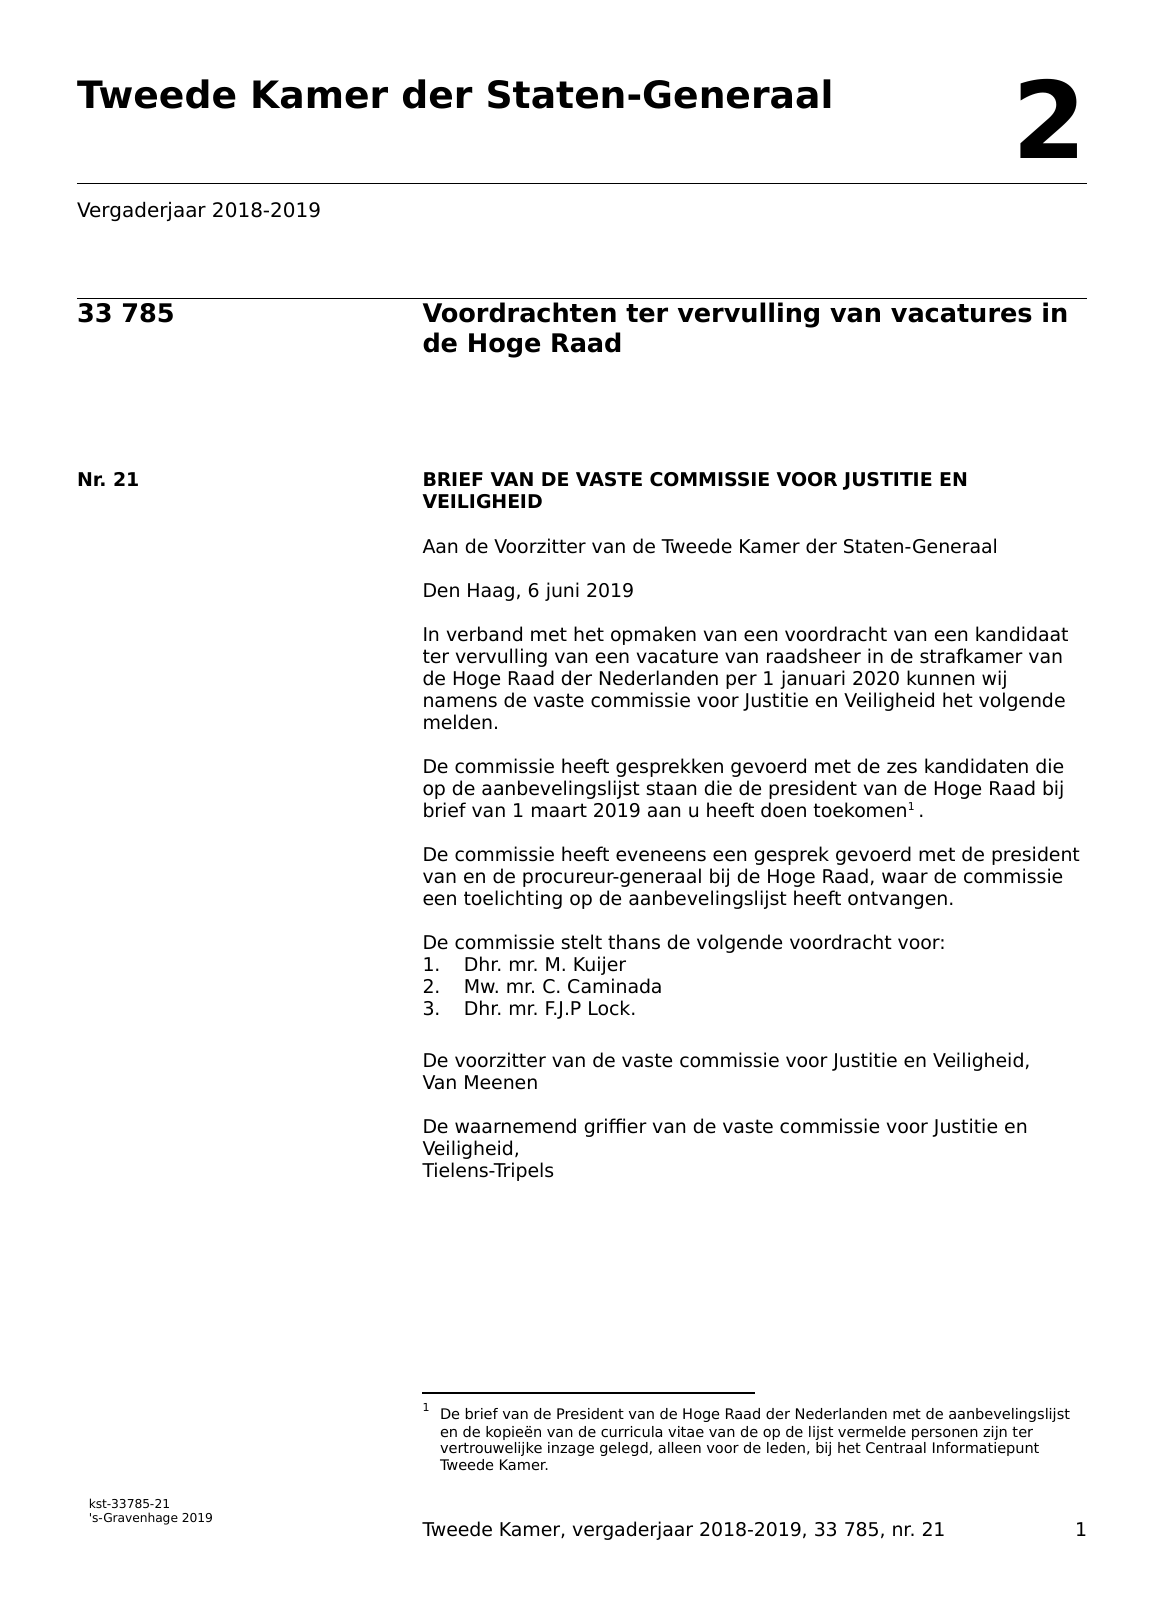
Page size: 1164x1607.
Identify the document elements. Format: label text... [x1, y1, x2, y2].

text De commissie heeft eveneens een gesprek gevoerd met de president van en de procureur-generaal bij de Hoge Raad, waar de commissie een toelichting op de aanbevelingslijst heeft ontvangen. [422, 844, 1087, 910]
table_cell Vergaderjaar 2018-2019 [77, 184, 1087, 298]
text kst-33785-21 [88, 1497, 323, 1511]
text De commissie heeft gesprekken gevoerd met de zes kandidaten die op de aanbevelingslijst staan die de president van de Hoge Raad bij brief van 1 maart 2019 aan u heeft doen toekomen. [422, 756, 1087, 822]
text 2. Mw. mr. C. Caminada [422, 976, 1087, 998]
table_header 2 [886, 59, 1087, 183]
text 's-Gravenhage 2019 [88, 1511, 323, 1525]
text 3. Dhr. mr. F.J.P Lock. [422, 998, 1087, 1020]
text Den Haag, 6 juni 2019 [422, 580, 1087, 602]
text De commissie stelt thans de volgende voordracht voor: [422, 932, 1087, 954]
text De brief van de President van de Hoge Raad der Nederlanden met de aanbevelingslijst en de kopieën van de curricula vitae van de op de lijst vermelde personen zijn ter vertrouwelijke inzage gelegd, alleen voor de leden, bij het Centraal Informatiepunt Tweede Kamer. [422, 1402, 1087, 1474]
text De voorzitter van de vaste commissie voor Justitie en Veiligheid, Van Meenen [422, 1050, 1087, 1094]
table_header Tweede Kamer der Staten-Generaal [77, 59, 886, 183]
text 1. Dhr. mr. M. Kuijer [422, 954, 1087, 976]
subtitle Nr. 21 BRIEF VAN DE VASTE COMMISSIE VOOR JUSTITIE EN VEILIGHEID [77, 469, 1087, 513]
subtitle 33 785 Voordrachten ter vervulling van vacatures in de Hoge Raad [77, 299, 1087, 358]
text Aan de Voorzitter van de Tweede Kamer der Staten-Generaal [422, 536, 1087, 557]
text De waarnemend griffier van de vaste commissie voor Justitie en Veiligheid, Tielens-Tripels [422, 1116, 1087, 1182]
text In verband met het opmaken van een voordracht van een kandidaat ter vervulling van een vacature van raadsheer in de strafkamer van de Hoge Raad der Nederlanden per 1 januari 2020 kunnen wij namens de vaste commissie voor Justitie en Veiligheid het volgende melden. [422, 624, 1087, 734]
